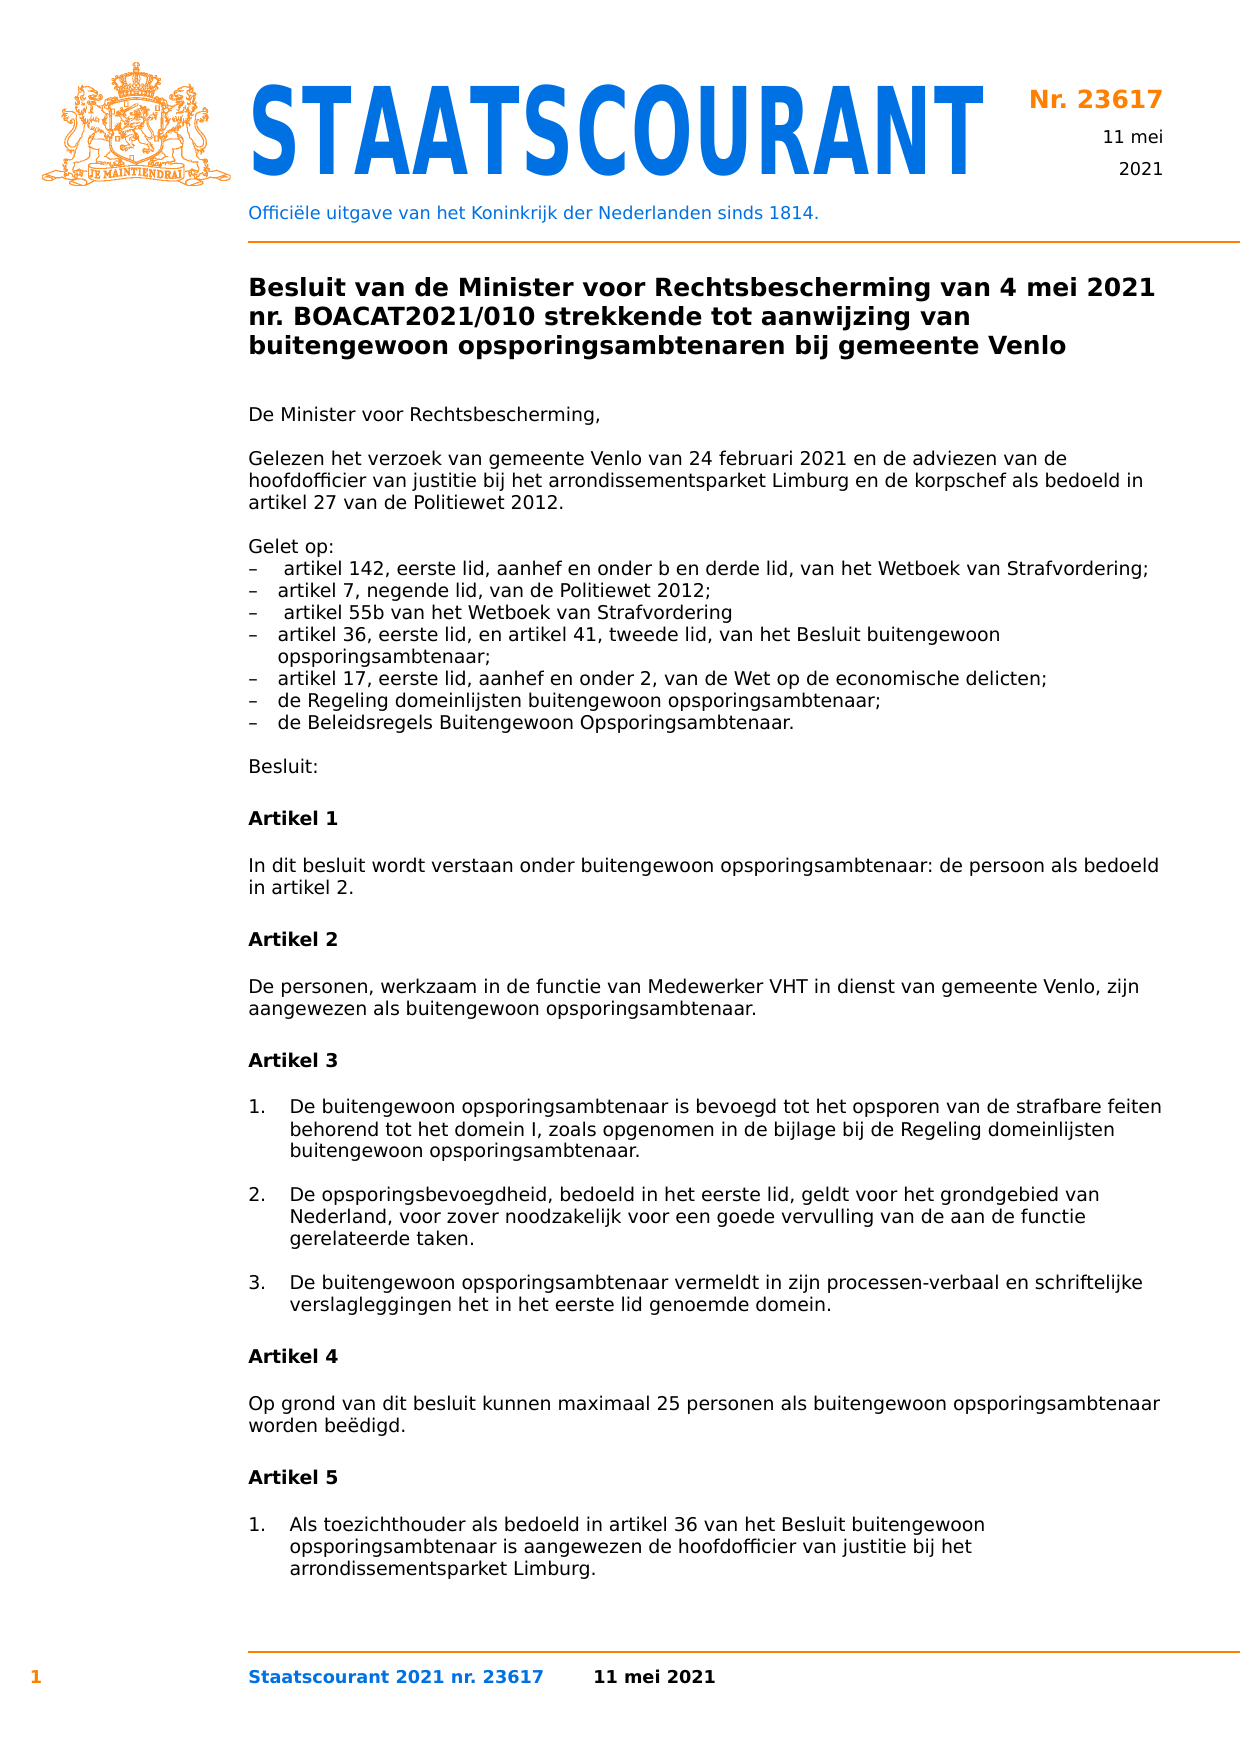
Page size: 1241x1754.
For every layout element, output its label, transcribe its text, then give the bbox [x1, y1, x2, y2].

text – de Regeling domeinlijsten buitengewoon opsporingsambtenaar; [248, 690, 1163, 712]
text Op grond van dit besluit kunnen maximaal 25 personen als buitengewoon opsporingsambtenaar worden beëdigd. [248, 1393, 1163, 1437]
text – artikel 36, eerste lid, en artikel 41, tweede lid, van het Besluit buitengewoon opsporingsambtenaar; [248, 624, 1163, 668]
subtitle Artikel 1 [248, 808, 1163, 829]
subtitle Artikel 2 [248, 928, 1163, 951]
subtitle Artikel 3 [248, 1049, 1163, 1071]
text Gelet op: [248, 536, 1163, 558]
text – de Beleidsregels Buitengewoon Opsporingsambtenaar. [248, 712, 1163, 734]
text Gelezen het verzoek van gemeente Venlo van 24 februari 2021 en de adviezen van de hoofdofficier van justitie bij het arrondissementsparket Limburg en de korpschef als bedoeld in artikel 27 van de Politiewet 2012. [248, 448, 1163, 514]
table_header [25, 62, 248, 241]
text 1. Als toezichthouder als bedoeld in artikel 36 van het Besluit buitengewoon opsporingsambtenaar is aangewezen de hoofdofficier van justitie bij het arrondissementsparket Limburg. [248, 1514, 1163, 1580]
subtitle Besluit van de Minister voor Rechtsbescherming van 4 mei 2021 nr. BOACAT2021/010 strekkende tot aanwijzing van buitengewoon opsporingsambtenaren bij gemeente Venlo [248, 273, 1163, 361]
text De Minister voor Rechtsbescherming, [248, 404, 1163, 426]
text – artikel 142, eerste lid, aanhef en onder b en derde lid, van het Wetboek van Strafvordering; [248, 558, 1163, 580]
text In dit besluit wordt verstaan onder buitengewoon opsporingsambtenaar: de persoon als bedoeld in artikel 2. [248, 854, 1163, 898]
text 3. De buitengewoon opsporingsambtenaar vermeldt in zijn processen-verbaal en schriftelijke verslagleggingen het in het eerste lid genoemde domein. [248, 1272, 1163, 1316]
table_header Nr. 23617 [998, 62, 1240, 121]
text 2. De opsporingsbevoegdheid, bedoeld in het eerste lid, geldt voor het grondgebied van Nederland, voor zover noodzakelijk voor een goede vervulling van de aan de functie gerelateerde taken. [248, 1184, 1163, 1250]
table_cell Officiële uitgave van het Koninkrijk der Nederlanden sinds 1814. [248, 203, 1240, 241]
text Besluit: [248, 756, 1163, 778]
text – artikel 17, eerste lid, aanhef en onder 2, van de Wet op de economische delicten; [248, 668, 1163, 690]
text – artikel 7, negende lid, van de Politiewet 2012; [248, 580, 1163, 602]
subtitle Artikel 5 [248, 1467, 1163, 1489]
picture [41, 62, 231, 186]
table_cell 11 mei [998, 121, 1240, 153]
text De personen, werkzaam in de functie van Medewerker VHT in dienst van gemeente Venlo, zijn aangewezen als buitengewoon opsporingsambtenaar. [248, 976, 1163, 1019]
text 1. De buitengewoon opsporingsambtenaar is bevoegd tot het opsporen van de strafbare feiten behorend tot het domein I, zoals opgenomen in de bijlage bij de Regeling domeinlijsten buitengewoon opsporingsambtenaar. [248, 1096, 1163, 1162]
subtitle Artikel 4 [248, 1346, 1163, 1368]
table_cell 2021 [998, 153, 1240, 203]
table_header STAATSCOURANT [248, 62, 998, 203]
text – artikel 55b van het Wetboek van Strafvordering [248, 602, 1163, 624]
